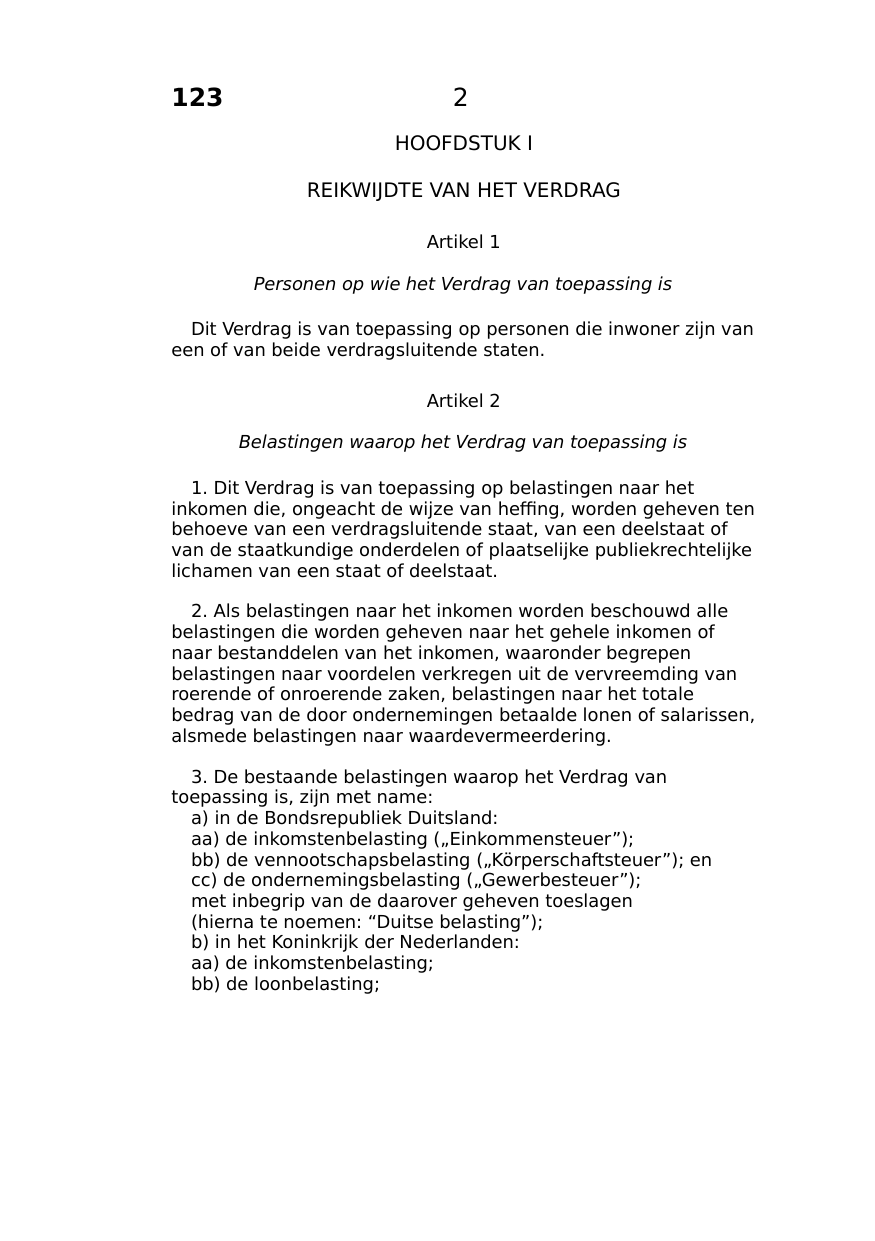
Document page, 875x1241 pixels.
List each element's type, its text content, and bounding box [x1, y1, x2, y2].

text met inbegrip van de daarover geheven toeslagen [171, 891, 756, 912]
subtitle Artikel 1 Personen op wie het Verdrag van toepassing is [171, 232, 756, 294]
text (hierna te noemen: “Duitse belasting”); [171, 912, 756, 932]
subtitle Artikel 2 Belastingen waarop het Verdrag van toepassing is [171, 391, 756, 453]
subtitle HOOFDSTUK I REIKWIJDTE VAN HET VERDRAG [171, 132, 756, 202]
text 3. De bestaande belastingen waarop het Verdrag van toepassing is, zijn met name: [171, 766, 756, 808]
text a) in de Bondsrepubliek Duitsland: [171, 808, 756, 829]
text 2. Als belastingen naar het inkomen worden beschouwd alle belastingen die worden geheven naar het gehele inkomen of naar bestanddelen van het inkomen, waaronder begrepen belastingen naar voordelen verkregen uit de vervreemding van roerende of onroerende zaken, belastingen naar het totale bedrag van de door ondernemingen betaalde lonen of salarissen, alsmede belastingen naar waardevermeerdering. [171, 601, 756, 746]
text b) in het Koninkrijk der Nederlanden: [171, 932, 756, 953]
text Dit Verdrag is van toepassing op personen die inwoner zijn van een of van beide verdragsluitende staten. [171, 319, 756, 361]
text aa) de inkomstenbelasting („Einkommensteuer”); [171, 829, 756, 849]
text 1. Dit Verdrag is van toepassing op belastingen naar het inkomen die, ongeacht de wijze van heffing, worden geheven ten behoeve van een verdragsluitende staat, van een deelstaat of van de staatkundige onderdelen of plaatselijke publiekrechtelijke lichamen van een staat of deelstaat. [171, 478, 756, 581]
text bb) de vennootschapsbelasting („Körperschaftsteuer”); en [171, 849, 756, 870]
text aa) de inkomstenbelasting; [171, 953, 756, 974]
text bb) de loonbelasting; [171, 974, 756, 994]
text cc) de ondernemingsbelasting („Gewerbesteuer”); [171, 870, 756, 891]
